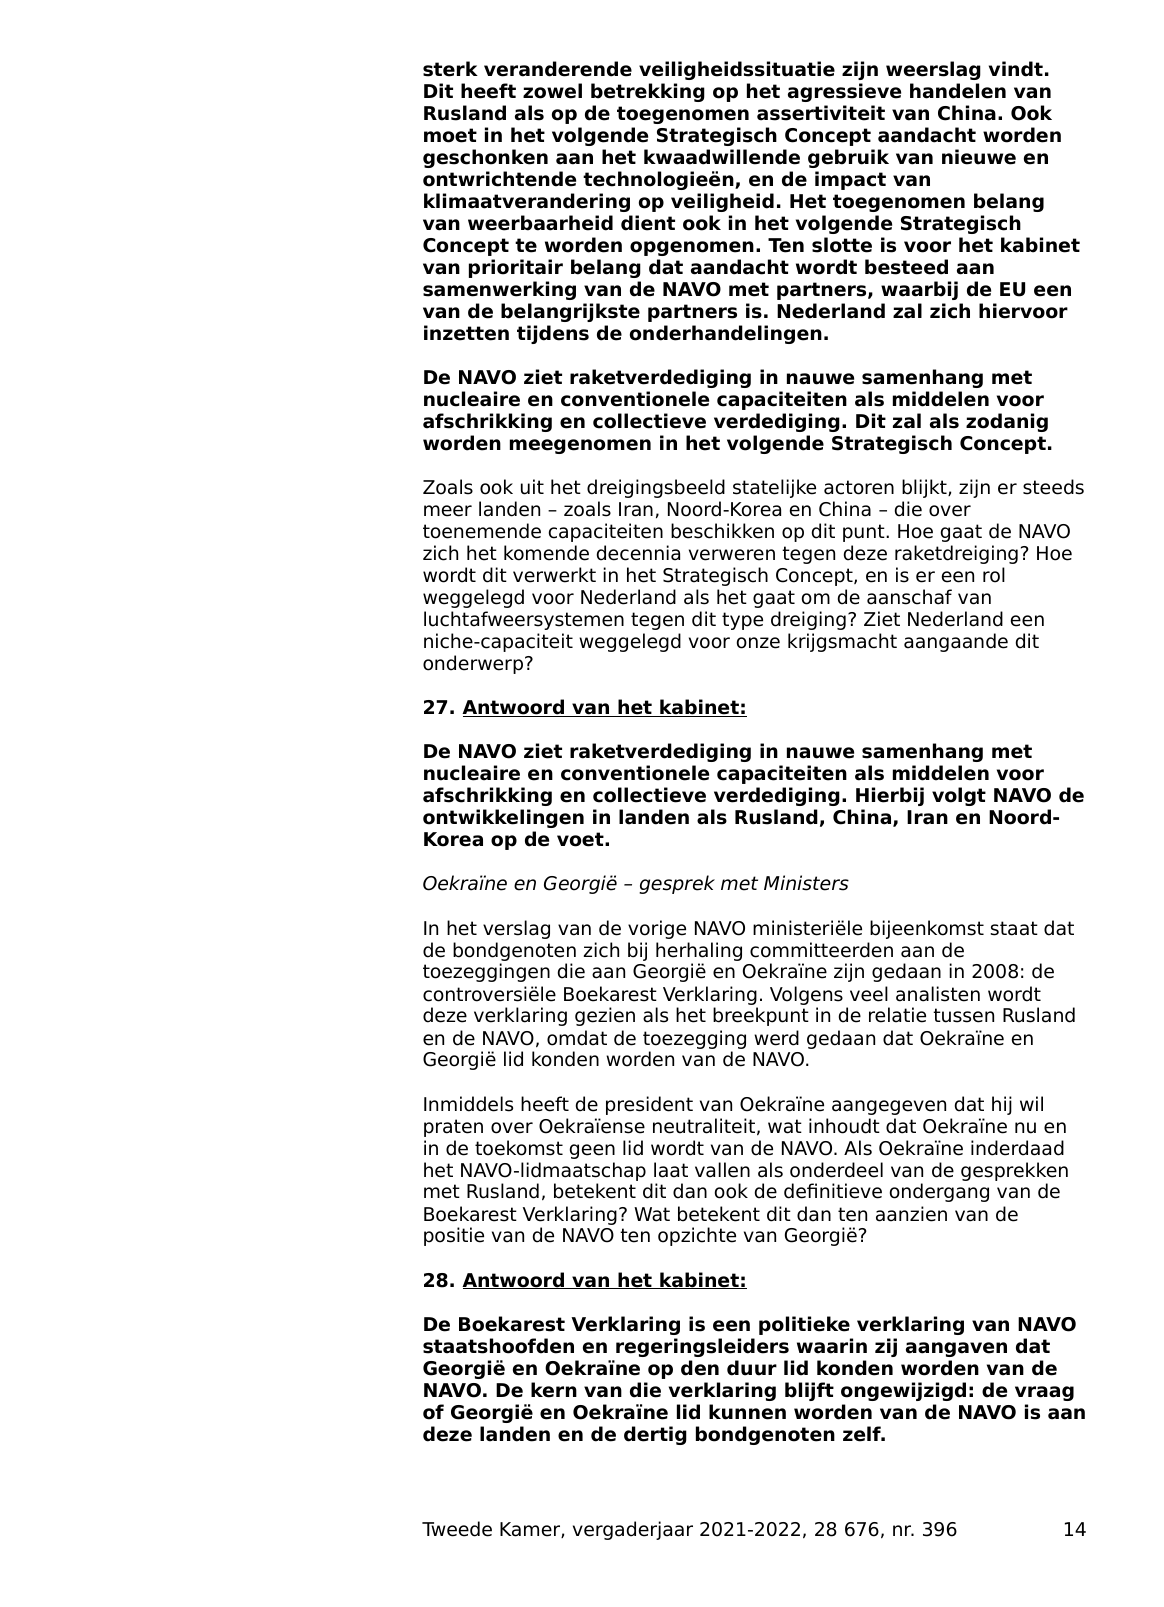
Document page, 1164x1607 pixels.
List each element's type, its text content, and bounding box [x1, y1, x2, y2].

subtitle Oekraïne en Georgië – gesprek met Ministers [422, 873, 1087, 895]
text In het verslag van de vorige NAVO ministeriële bijeenkomst staat dat de bondgenoten zich bij herhaling committeerden aan de toezeggingen die aan Georgië en Oekraïne zijn gedaan in 2008: de controversiële Boekarest Verklaring. Volgens veel analisten wordt deze verklaring gezien als het breekpunt in de relatie tussen Rusland en de NAVO, omdat de toezegging werd gedaan dat Oekraïne en Georgië lid konden worden van de NAVO. [422, 917, 1087, 1071]
text De Boekarest Verklaring is een politieke verklaring van NAVO staatshoofden en regeringsleiders waarin zij aangaven dat Georgië en Oekraïne op den duur lid konden worden van de NAVO. De kern van die verklaring blijft ongewijzigd: de vraag of Georgië en Oekraïne lid kunnen worden van de NAVO is aan deze landen en de dertig bondgenoten zelf. [422, 1314, 1087, 1446]
text De NAVO ziet raketverdediging in nauwe samenhang met nucleaire en conventionele capaciteiten als middelen voor afschrikking en collectieve verdediging. Dit zal als zodanig worden meegenomen in het volgende Strategisch Concept. [422, 367, 1087, 455]
subtitle 27. Antwoord van het kabinet: [422, 697, 1087, 719]
text Inmiddels heeft de president van Oekraïne aangegeven dat hij wil praten over Oekraïense neutraliteit, wat inhoudt dat Oekraïne nu en in de toekomst geen lid wordt van de NAVO. Als Oekraïne inderdaad het NAVO-lidmaatschap laat vallen als onderdeel van de gesprekken met Rusland, betekent dit dan ook de definitieve ondergang van de Boekarest Verklaring? Wat betekent dit dan ten aanzien van de positie van de NAVO ten opzichte van Georgië? [422, 1093, 1087, 1247]
text De NAVO ziet raketverdediging in nauwe samenhang met nucleaire en conventionele capaciteiten als middelen voor afschrikking en collectieve verdediging. Hierbij volgt NAVO de ontwikkelingen in landen als Rusland, China, Iran en Noord-Korea op de voet. [422, 741, 1087, 851]
subtitle 28. Antwoord van het kabinet: [422, 1269, 1087, 1292]
text Zoals ook uit het dreigingsbeeld statelijke actoren blijkt, zijn er steeds meer landen – zoals Iran, Noord-Korea en China – die over toenemende capaciteiten beschikken op dit punt. Hoe gaat de NAVO zich het komende decennia verweren tegen deze raketdreiging? Hoe wordt dit verwerkt in het Strategisch Concept, en is er een rol weggelegd voor Nederland als het gaat om de aanschaf van luchtafweersystemen tegen dit type dreiging? Ziet Nederland een niche-capaciteit weggelegd voor onze krijgsmacht aangaande dit onderwerp? [422, 477, 1087, 675]
text sterk veranderende veiligheidssituatie zijn weerslag vindt. Dit heeft zowel betrekking op het agressieve handelen van Rusland als op de toegenomen assertiviteit van China. Ook moet in het volgende Strategisch Concept aandacht worden geschonken aan het kwaadwillende gebruik van nieuwe en ontwrichtende technologieën, en de impact van klimaatverandering op veiligheid. Het toegenomen belang van weerbaarheid dient ook in het volgende Strategisch Concept te worden opgenomen. Ten slotte is voor het kabinet van prioritair belang dat aandacht wordt besteed aan samenwerking van de NAVO met partners, waarbij de EU een van de belangrijkste partners is. Nederland zal zich hiervoor inzetten tijdens de onderhandelingen. [422, 59, 1087, 345]
